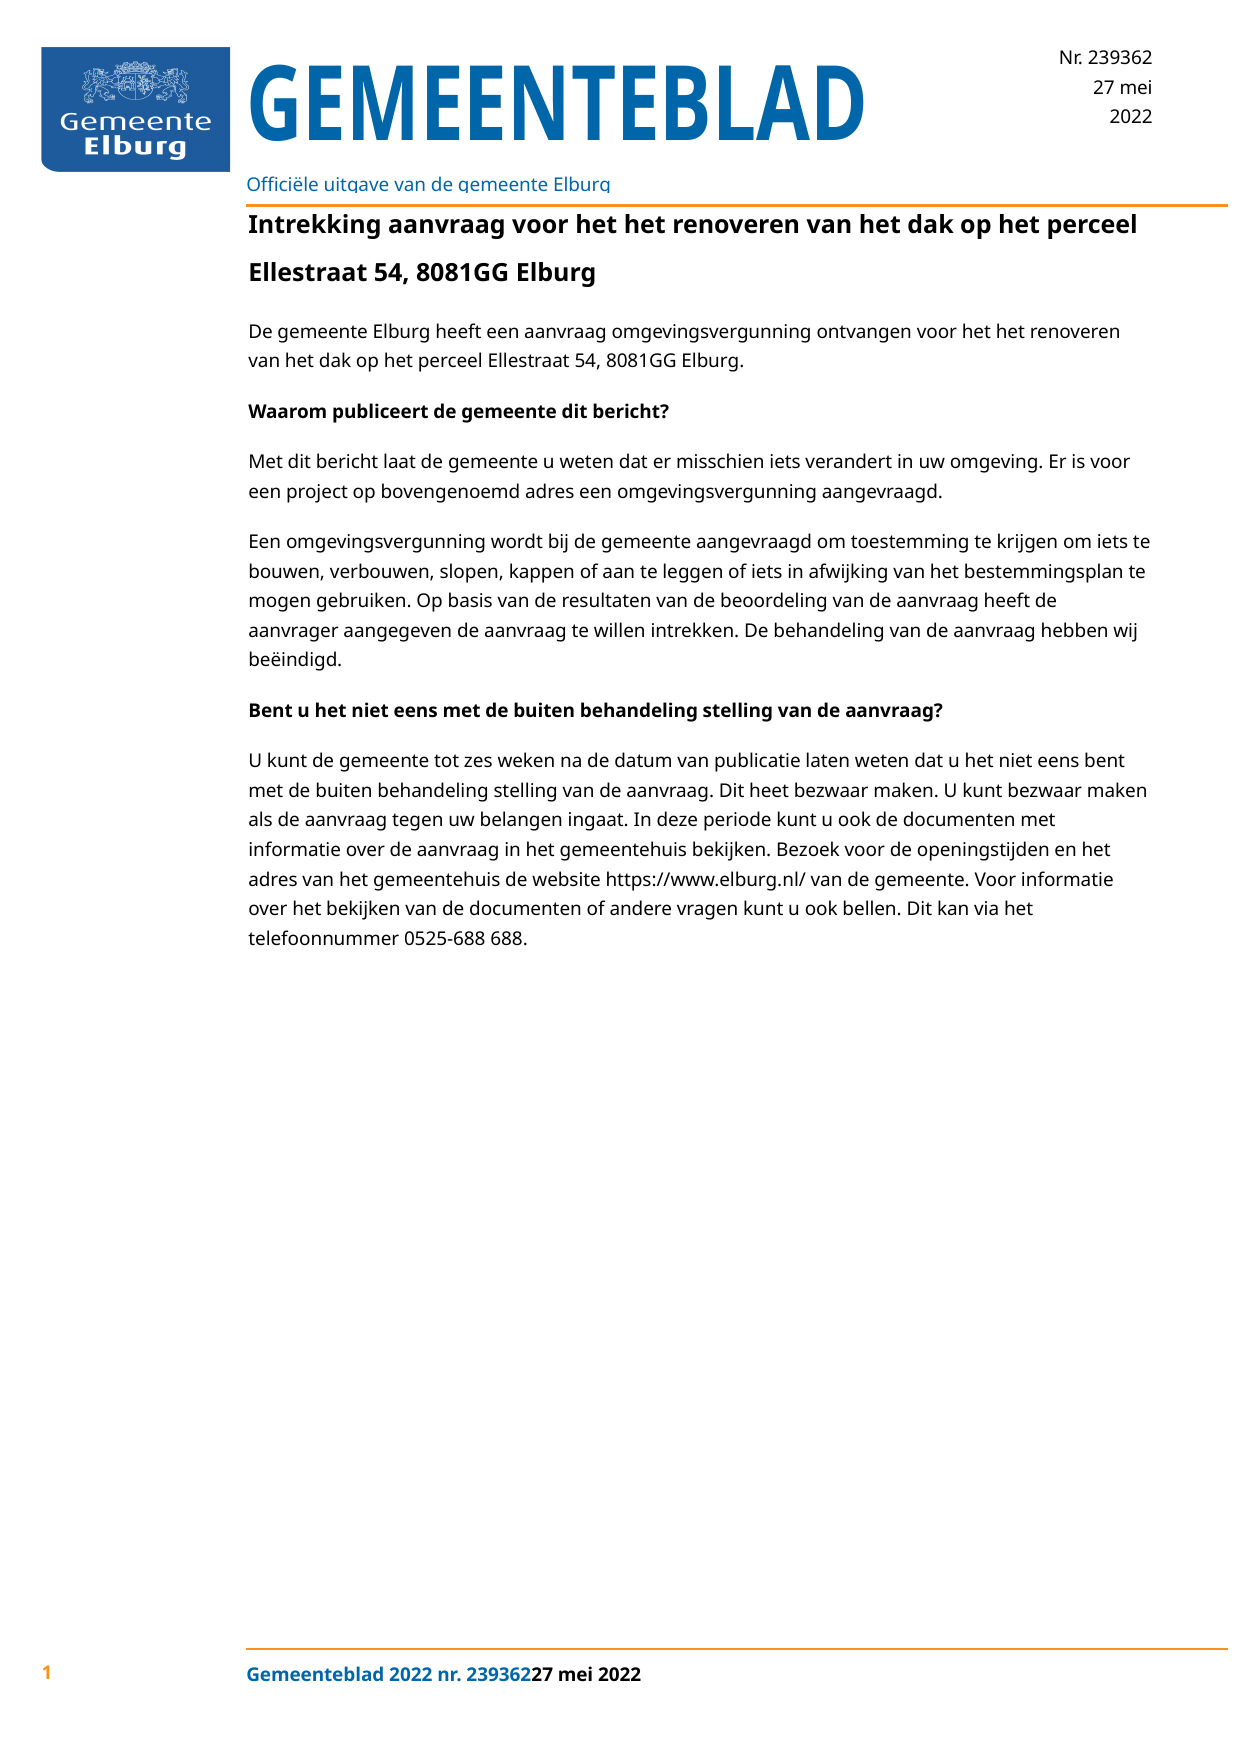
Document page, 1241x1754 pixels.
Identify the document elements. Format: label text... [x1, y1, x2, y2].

text Intrekking aanvraag voor het het renoveren van het dak op het perceel Ellestraat 54, 8081GG Elburg [248, 207, 1152, 288]
picture [41, 47, 231, 172]
text Een omgevingsvergunning wordt bij de gemeente aangevraagd om toestemming te krijgen om iets te bouwen, verbouwen, slopen, kappen of aan te leggen of iets in afwijking van het bestemmingsplan te mogen gebruiken. Op basis van de resultaten van de beoordeling van de aanvraag heeft de aanvrager aangegeven de aanvraag te willen intrekken. De behandeling van de aanvraag hebben wij beëindigd. [248, 528, 1152, 672]
text Waarom publiceert de gemeente dit bericht? [248, 398, 1152, 424]
text De gemeente Elburg heeft een aanvraag omgevingsvergunning ontvangen voor het het renoveren van het dak op het perceel Ellestraat 54, 8081GG Elburg. [248, 318, 1152, 373]
text Met dit bericht laat de gemeente u weten dat er misschien iets verandert in uw omgeving. Er is voor een project op bovengenoemd adres een omgevingsvergunning aangevraagd. [248, 448, 1152, 504]
text U kunt de gemeente tot zes weken na de datum van publicatie laten weten dat u het niet eens bent met de buiten behandeling stelling van de aanvraag. Dit heet bezwaar maken. U kunt bezwaar maken als de aanvraag tegen uw belangen ingaat. In deze periode kunt u ook de documenten met informatie over de aanvraag in het gemeentehuis bekijken. Bezoek voor de openingstijden en het adres van het gemeentehuis de website https://www.elburg.nl/ van de gemeente. Voor informatie over het bekijken van de documenten of andere vragen kunt u ook bellen. Dit kan via het telefoonnummer 0525-688 688. [248, 747, 1152, 951]
text Bent u het niet eens met de buiten behandeling stelling van de aanvraag? [248, 697, 1152, 723]
